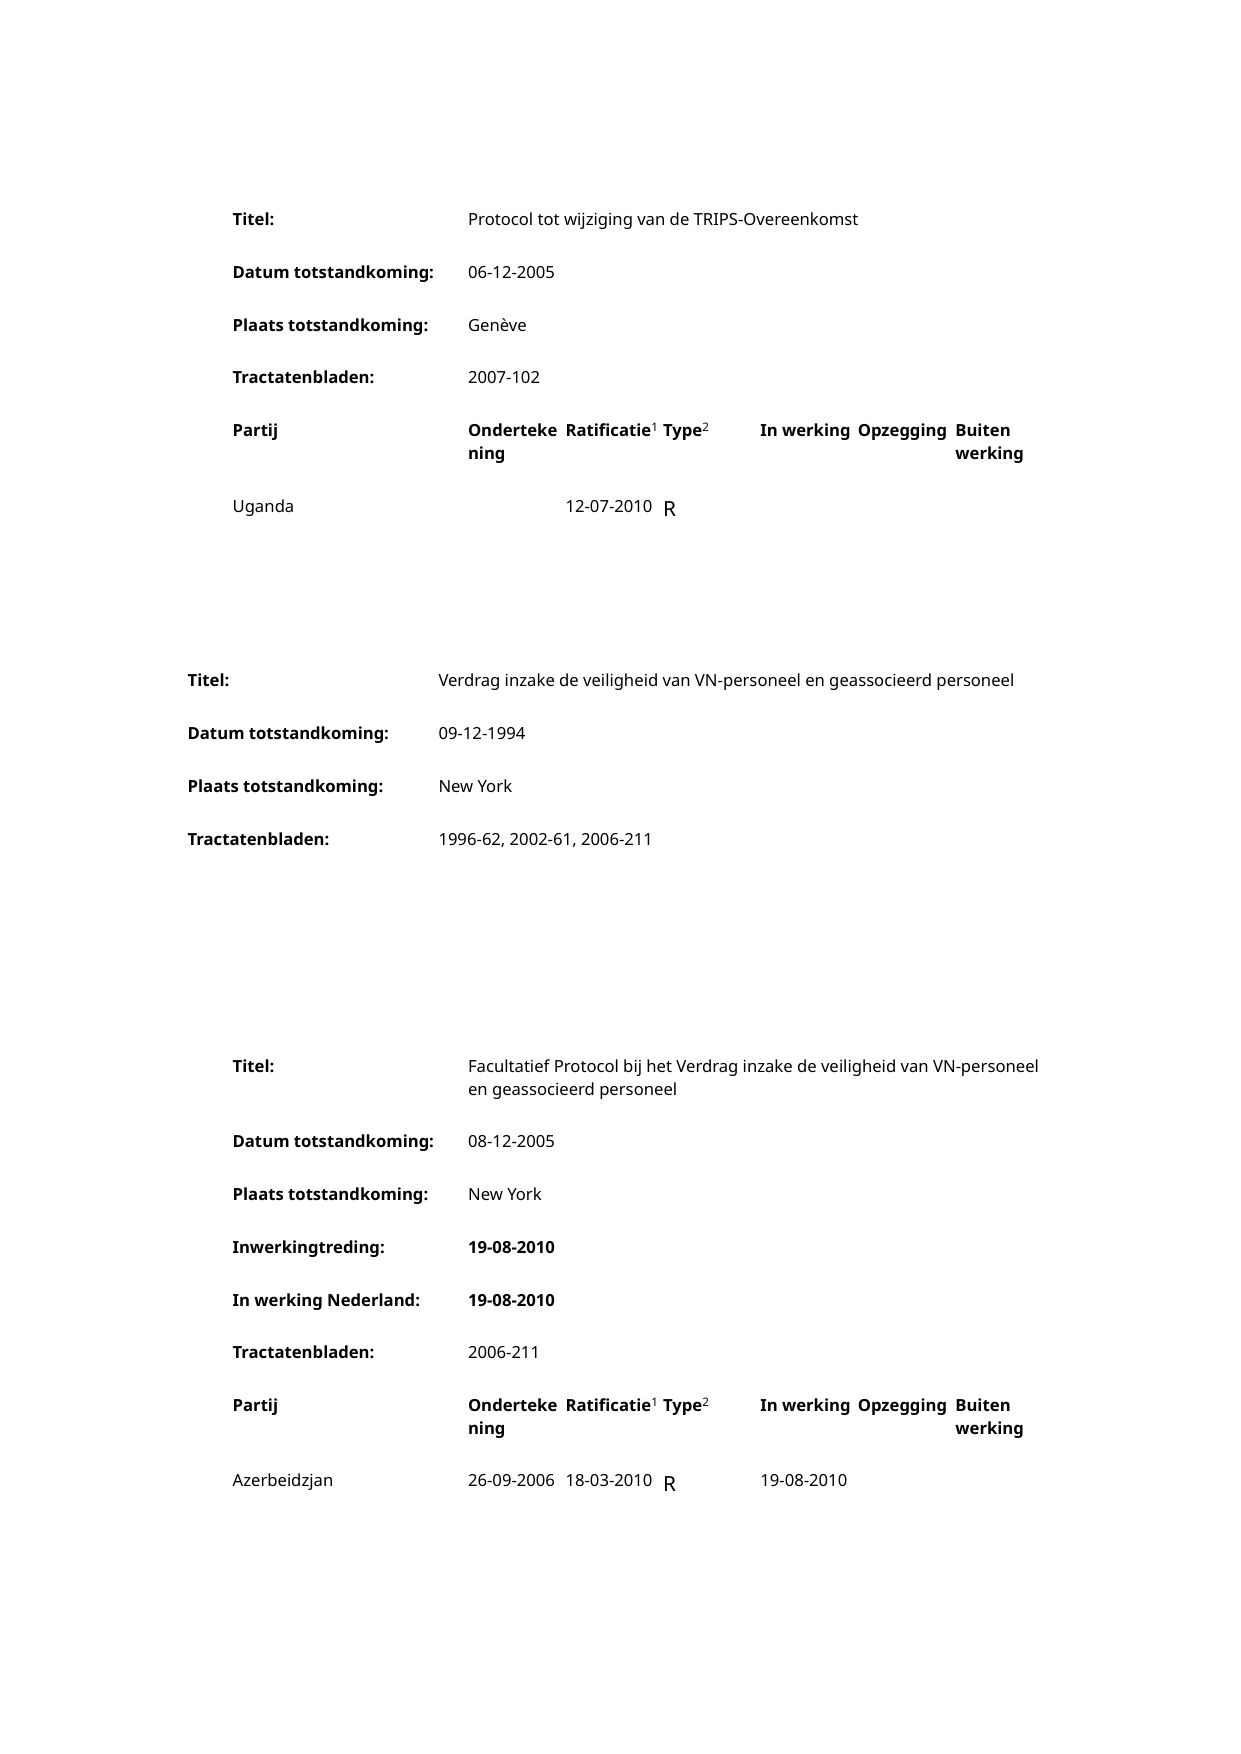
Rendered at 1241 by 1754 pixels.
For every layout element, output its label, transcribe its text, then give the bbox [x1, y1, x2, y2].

table_cell Genève [468, 313, 1053, 366]
table_cell Buiten werking [955, 419, 1053, 494]
table_cell 06-12-2005 [468, 261, 1053, 313]
table_cell Plaats totstandkoming: [233, 1183, 468, 1235]
table_cell 2006-211 [468, 1341, 1053, 1393]
table_cell Ratificatie1 [565, 419, 663, 494]
table_header Protocol tot wijziging van de TRIPS-Overeenkomst [468, 208, 1053, 261]
table_cell In werking [760, 1394, 858, 1469]
table_cell [858, 494, 955, 553]
table_cell New York [468, 1183, 1053, 1235]
table_header Titel: [233, 208, 468, 261]
table_cell Plaats totstandkoming: [188, 774, 438, 827]
table_cell Type2 [663, 419, 760, 494]
table_cell 19-08-2010 [468, 1235, 1053, 1288]
table_cell R [663, 1469, 760, 1527]
table_cell New York [438, 774, 1053, 827]
table_cell [858, 1469, 955, 1527]
table_cell Opzegging [858, 419, 955, 494]
table_cell 12-07-2010 [565, 494, 663, 553]
table_cell In werking [760, 419, 858, 494]
table_cell Tractatenbladen: [188, 827, 438, 880]
table_cell 19-08-2010 [468, 1288, 1053, 1341]
table_cell Buiten werking [955, 1394, 1053, 1469]
table_cell [955, 1469, 1053, 1527]
table_cell 1996-62, 2002-61, 2006-211 [438, 827, 1053, 880]
table_cell [955, 494, 1053, 553]
table_cell In werking Nederland: [233, 1288, 468, 1341]
table_cell Plaats totstandkoming: [233, 313, 468, 366]
table_cell [188, 880, 1053, 938]
table_cell Type2 [663, 1394, 760, 1469]
table_cell 2007-102 [468, 366, 1053, 419]
table_header Verdrag inzake de veiligheid van VN-personeel en geassocieerd personeel [438, 669, 1053, 722]
table_cell Ondertekening [468, 419, 565, 494]
table_cell 09-12-1994 [438, 722, 1053, 774]
table_cell Tractatenbladen: [233, 1341, 468, 1393]
table_header Titel: [233, 1055, 468, 1130]
table_cell 26-09-2006 [468, 1469, 565, 1527]
table_cell Datum totstandkoming: [233, 261, 468, 313]
table_header Titel: [188, 669, 438, 722]
table_cell Azerbeidzjan [233, 1469, 468, 1527]
table_cell Datum totstandkoming: [233, 1130, 468, 1183]
table_cell 18-03-2010 [565, 1469, 663, 1527]
table_cell Partij [233, 419, 468, 494]
table_cell R [663, 494, 760, 553]
table_cell Uganda [233, 494, 468, 553]
table_cell Inwerkingtreding: [233, 1235, 468, 1288]
table_cell 08-12-2005 [468, 1130, 1053, 1183]
table_cell [760, 494, 858, 553]
table_cell Partij [233, 1394, 468, 1469]
table_header Facultatief Protocol bij het Verdrag inzake de veiligheid van VN-personeel en geassocieerd personeel [468, 1055, 1053, 1130]
table_cell Datum totstandkoming: [188, 722, 438, 774]
table_cell Opzegging [858, 1394, 955, 1469]
table_cell Tractatenbladen: [233, 366, 468, 419]
table_cell [468, 494, 565, 553]
table_cell 19-08-2010 [760, 1469, 858, 1527]
table_cell Ratificatie1 [565, 1394, 663, 1469]
table_cell Ondertekening [468, 1394, 565, 1469]
